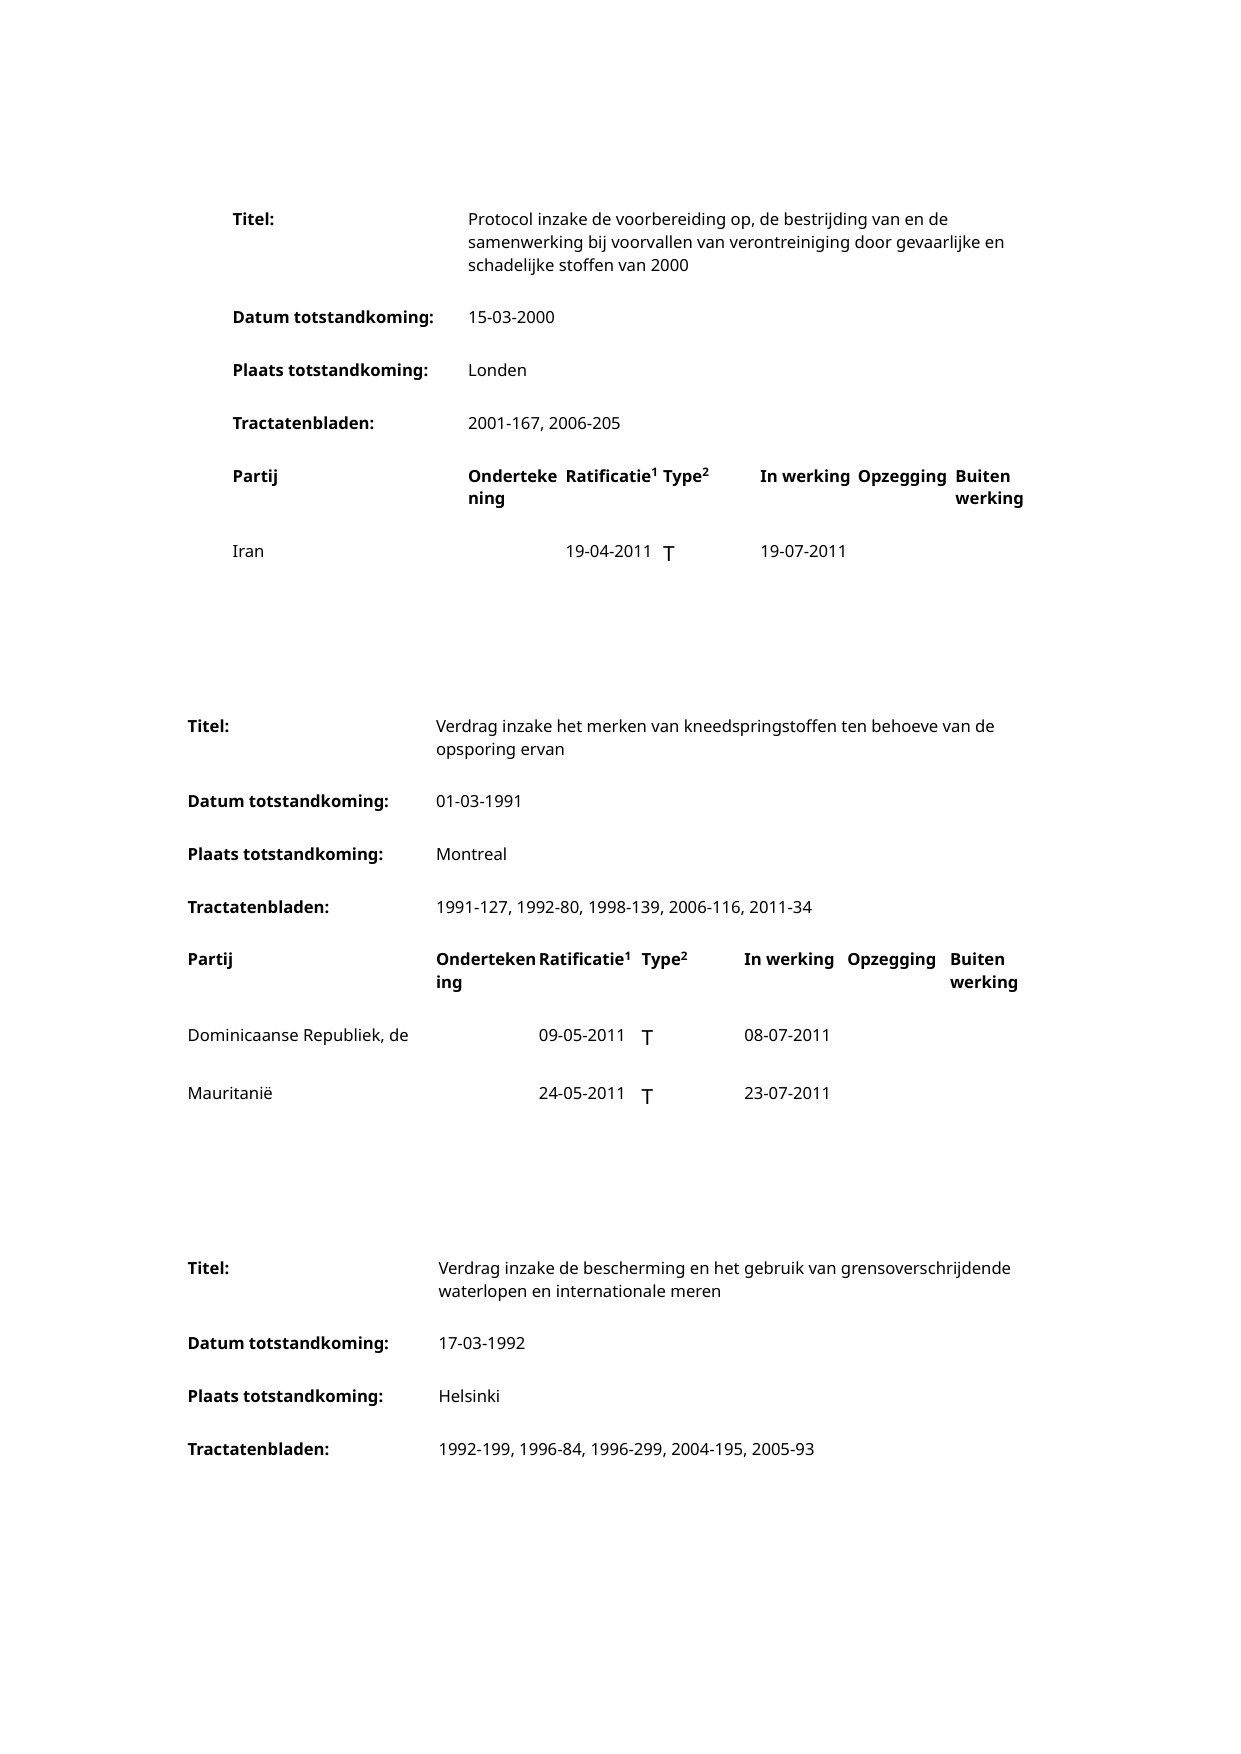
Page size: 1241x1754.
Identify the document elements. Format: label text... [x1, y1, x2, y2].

table_cell T [641, 1082, 744, 1140]
table_header Protocol inzake de voorbereiding op, de bestrijding van en de samenwerking bij voorvallen van verontreiniging door gevaarlijke en schadelijke stoffen van 2000 [468, 208, 1053, 306]
table_cell 19-04-2011 [565, 540, 663, 598]
table_cell 19-07-2011 [760, 540, 858, 598]
table_cell [950, 1082, 1053, 1140]
table_header Verdrag inzake de bescherming en het gebruik van grensoverschrijdende waterlopen en internationale meren [438, 1257, 1053, 1332]
table_header Titel: [233, 208, 468, 306]
table_cell Opzegging [847, 948, 950, 1023]
table_cell Ondertekening [436, 948, 539, 1023]
table_cell [188, 1490, 1053, 1548]
table_cell [436, 1023, 539, 1082]
table_cell [955, 540, 1053, 598]
table_cell Datum totstandkoming: [233, 306, 468, 359]
table_cell Plaats totstandkoming: [233, 359, 468, 411]
table_cell Montreal [436, 843, 1053, 895]
table_cell 1992-199, 1996-84, 1996-299, 2004-195, 2005-93 [438, 1438, 1053, 1490]
table_cell 15-03-2000 [468, 306, 1053, 359]
table_cell Datum totstandkoming: [188, 1332, 438, 1385]
table_cell [847, 1023, 950, 1082]
table_cell [468, 540, 565, 598]
table_header Titel: [188, 1257, 438, 1332]
table_cell Londen [468, 359, 1053, 411]
table_header Titel: [188, 714, 436, 790]
table_cell [950, 1023, 1053, 1082]
table_cell Iran [233, 540, 468, 598]
table_cell [436, 1082, 539, 1140]
table_cell 23-07-2011 [744, 1082, 847, 1140]
table_cell [858, 540, 955, 598]
table_cell In werking [744, 948, 847, 1023]
table_cell 08-07-2011 [744, 1023, 847, 1082]
table_cell 01-03-1991 [436, 790, 1053, 842]
table_cell Mauritanië [188, 1082, 436, 1140]
table_cell Opzegging [858, 464, 955, 539]
table_cell Plaats totstandkoming: [188, 1385, 438, 1437]
table_cell 17-03-1992 [438, 1332, 1053, 1385]
table_cell Buiten werking [950, 948, 1053, 1023]
table_cell Dominicaanse Republiek, de [188, 1023, 436, 1082]
table_header Verdrag inzake het merken van kneedspringstoffen ten behoeve van de opsporing ervan [436, 714, 1053, 790]
table_cell 2001-167, 2006-205 [468, 411, 1053, 464]
table_cell Plaats totstandkoming: [188, 843, 436, 895]
table_cell Partij [233, 464, 468, 539]
table_cell Ratificatie1 [565, 464, 663, 539]
table_cell T [663, 540, 760, 598]
table_cell 09-05-2011 [539, 1023, 641, 1082]
table_cell Datum totstandkoming: [188, 790, 436, 842]
table_cell [847, 1082, 950, 1140]
table_cell 24-05-2011 [539, 1082, 641, 1140]
table_cell Type2 [663, 464, 760, 539]
table_cell In werking [760, 464, 858, 539]
table_cell Buiten werking [955, 464, 1053, 539]
table_cell T [641, 1023, 744, 1082]
table_cell Ondertekening [468, 464, 565, 539]
table_cell Type2 [641, 948, 744, 1023]
table_cell Tractatenbladen: [233, 411, 468, 464]
table_cell Ratificatie1 [539, 948, 641, 1023]
table_cell 1991-127, 1992-80, 1998-139, 2006-116, 2011-34 [436, 895, 1053, 948]
table_cell Tractatenbladen: [188, 895, 436, 948]
table_cell Partij [188, 948, 436, 1023]
table_cell Tractatenbladen: [188, 1438, 438, 1490]
table_cell Helsinki [438, 1385, 1053, 1437]
